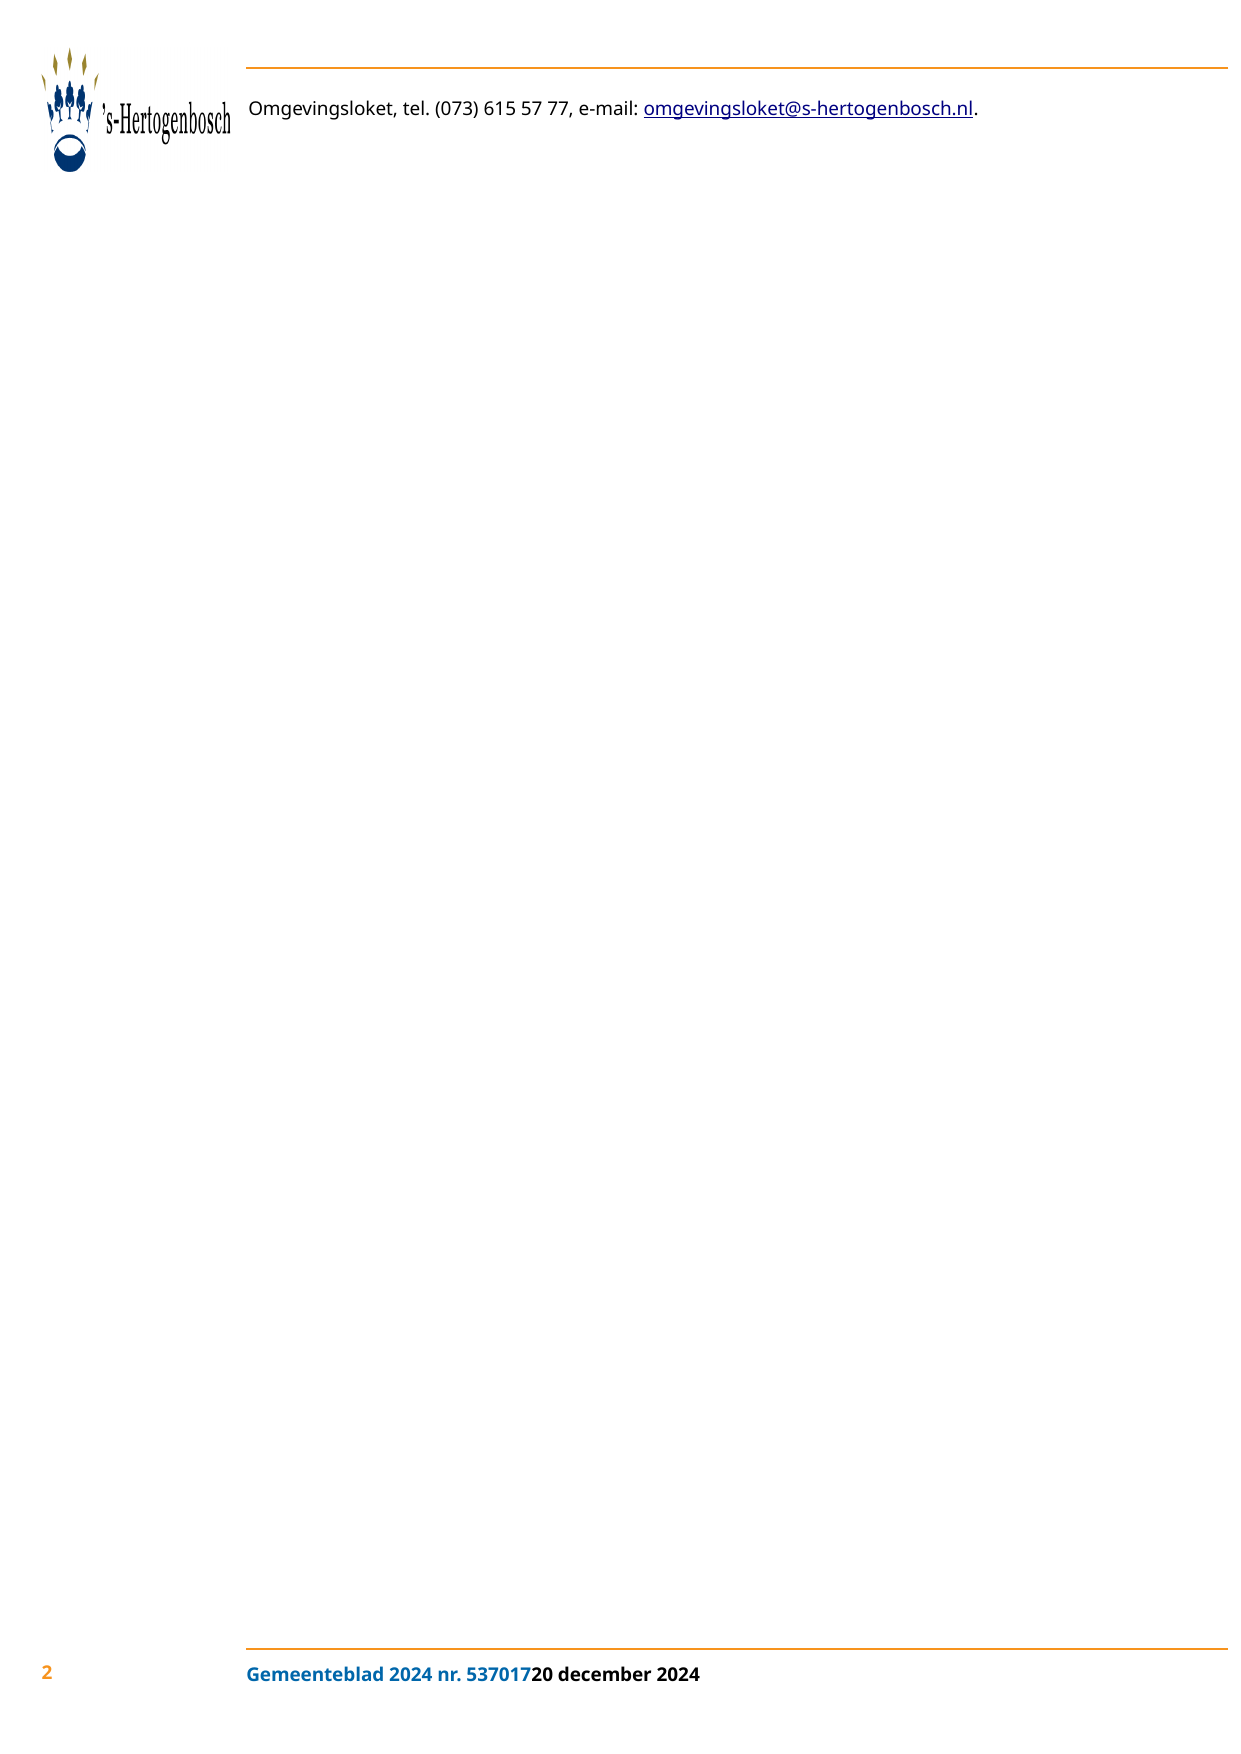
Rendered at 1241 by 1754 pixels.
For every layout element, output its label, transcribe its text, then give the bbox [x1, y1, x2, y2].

text Omgevingsloket, tel. (073) 615 57 77, e-mail: omgevingsloket@s-hertogenbosch.nl. [248, 95, 1152, 121]
picture [41, 47, 231, 172]
